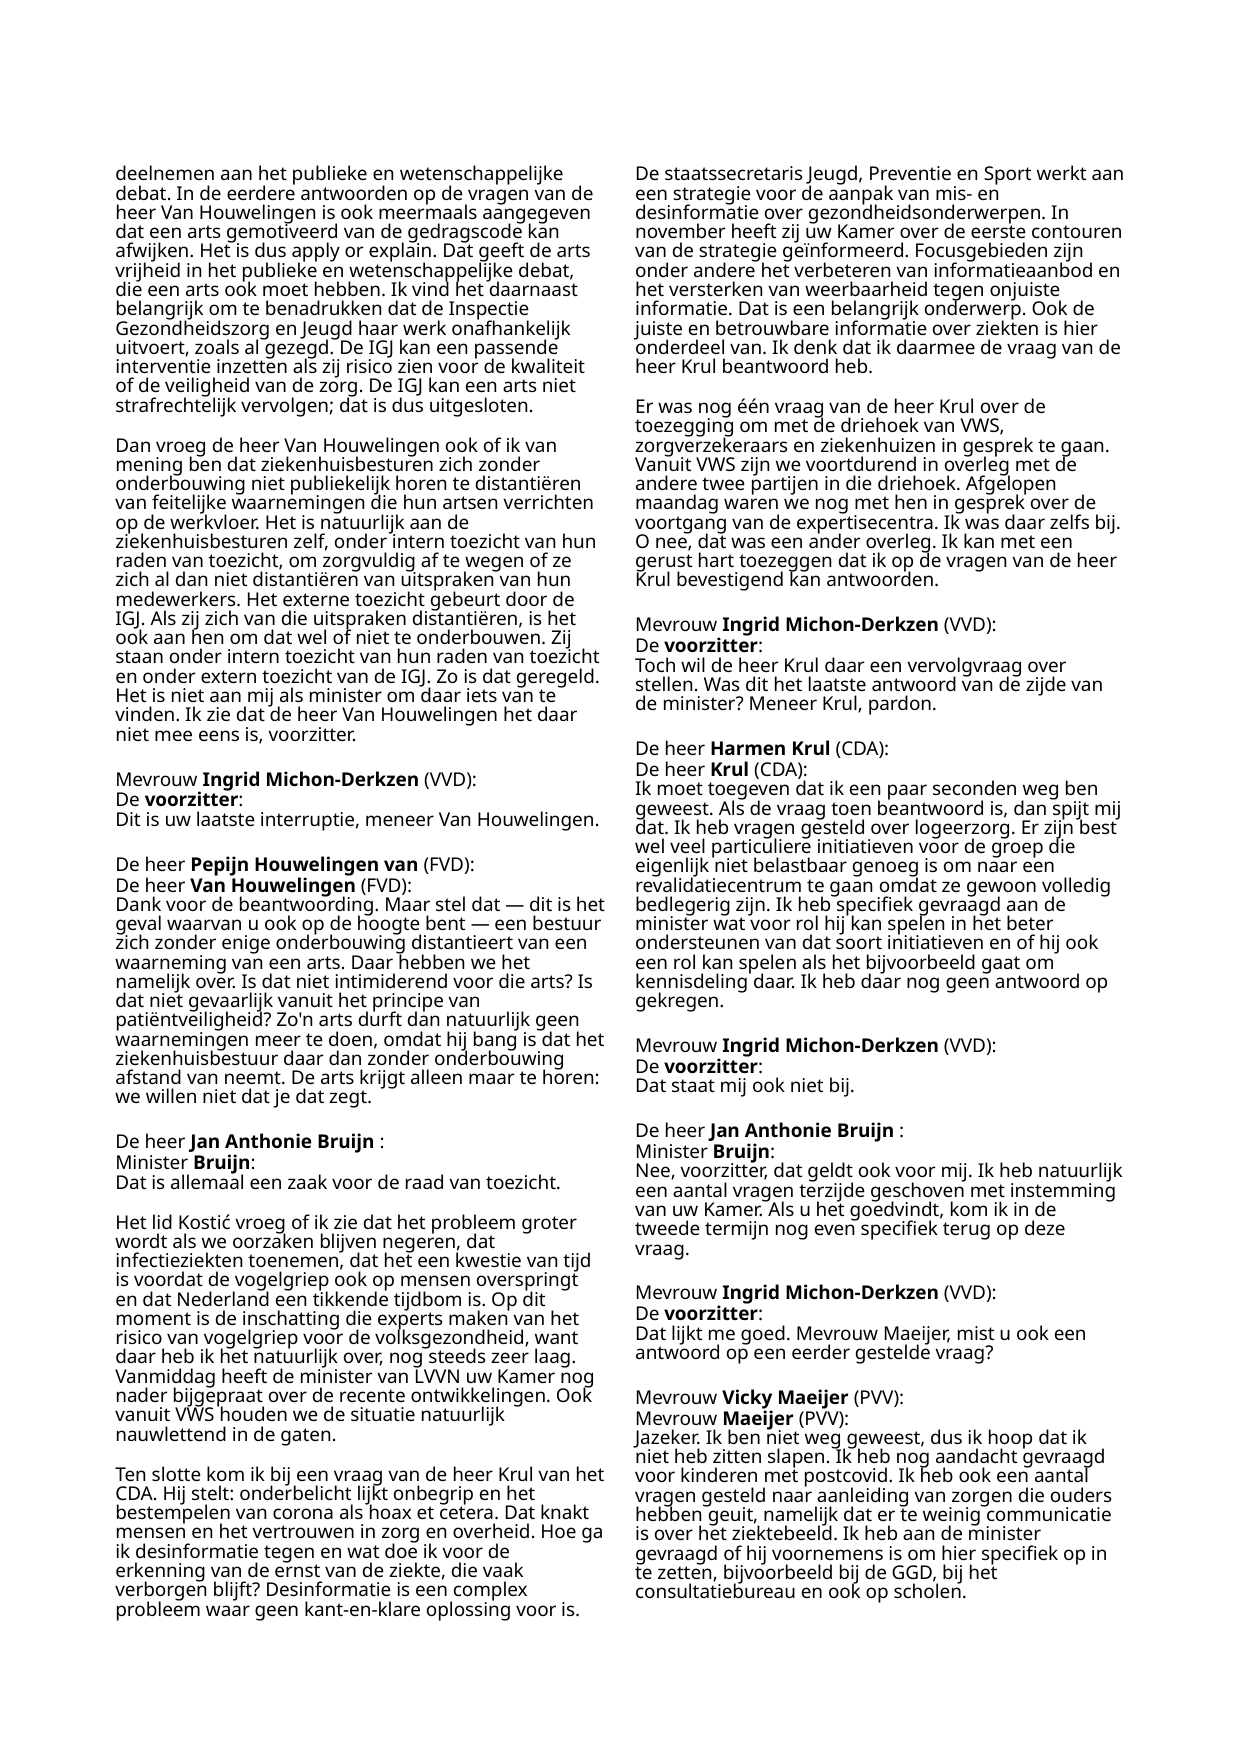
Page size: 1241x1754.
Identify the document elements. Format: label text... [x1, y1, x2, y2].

text De heer Krul (CDA): [635, 761, 1125, 780]
text De heer Pepijn Houwelingen van (FVD): [115, 851, 605, 877]
text Dank voor de beantwoording. Maar stel dat — dit is het geval waarvan u ook op de hoogte bent — een bestuur zich zonder enige onderbouwing distantieert van een waarneming van een arts. Daar hebben we het namelijk over. Is dat niet intimiderend voor die arts? Is dat niet gevaarlijk vanuit het principe van patiëntveiligheid? Zo'n arts durft dan natuurlijk geen waarnemingen meer te doen, omdat hij bang is dat het ziekenhuisbestuur daar dan zonder onderbouwing afstand van neemt. De arts krijgt alleen maar te horen: we willen niet dat je dat zegt. [115, 896, 605, 1108]
text De voorzitter: [115, 791, 605, 811]
text Mevrouw Ingrid Michon-Derkzen (VVD): [115, 766, 605, 791]
text Jazeker. Ik ben niet weg geweest, dus ik hoop dat ik niet heb zitten slapen. Ik heb nog aandacht gevraagd voor kinderen met postcovid. Ik heb ook een aantal vragen gesteld naar aanleiding van zorgen die ouders hebben geuit, namelijk dat er te weinig communicatie is over het ziektebeeld. Ik heb aan de minister gevraagd of hij voornemens is om hier specifiek op in te zetten, bijvoorbeeld bij de GGD, bij het consultatiebureau en ook op scholen. [635, 1429, 1125, 1602]
text De heer Jan Anthonie Bruijn : [635, 1117, 1125, 1143]
text Nee, voorzitter, dat geldt ook voor mij. Ik heb natuurlijk een aantal vragen terzijde geschoven met instemming van uw Kamer. Als u het goedvindt, kom ik in de tweede termijn nog even specifiek terug op deze vraag. [635, 1162, 1125, 1259]
text Mevrouw Maeijer (PVV): [635, 1410, 1125, 1429]
text Ten slotte kom ik bij een vraag van de heer Krul van het CDA. Hij stelt: onderbelicht lijkt onbegrip en het bestempelen van corona als hoax et cetera. Dat knakt mensen en het vertrouwen in zorg en overheid. Hoe ga ik desinformatie tegen en wat doe ik voor de erkenning van de ernst van de ziekte, die vaak verborgen blijft? Desinformatie is een complex probleem waar geen kant-en-klare oplossing voor is. [115, 1466, 605, 1620]
text De heer Van Houwelingen (FVD): [115, 877, 605, 896]
text Er was nog één vraag van de heer Krul over de toezegging om met de driehoek van VWS, zorgverzekeraars en ziekenhuizen in gesprek te gaan. Vanuit VWS zijn we voortdurend in overleg met de andere twee partijen in die driehoek. Afgelopen maandag waren we nog met hen in gesprek over de voortgang van de expertisecentra. Ik was daar zelfs bij. O nee, dat was een ander overleg. Ik kan met een gerust hart toezeggen dat ik op de vragen van de heer Krul bevestigend kan antwoorden. [635, 398, 1125, 591]
text Minister Bruijn: [635, 1143, 1125, 1162]
text Het lid Kostić vroeg of ik zie dat het probleem groter wordt als we oorzaken blijven negeren, dat infectieziekten toenemen, dat het een kwestie van tijd is voordat de vogelgriep ook op mensen overspringt en dat Nederland een tikkende tijdbom is. Op dit moment is de inschatting die experts maken van het risico van vogelgriep voor de volksgezondheid, want daar heb ik het natuurlijk over, nog steeds zeer laag. Vanmiddag heeft de minister van LVVN uw Kamer nog nader bijgepraat over de recente ontwikkelingen. Ook vanuit VWS houden we de situatie natuurlijk nauwlettend in de gaten. [115, 1214, 605, 1445]
text Ik moet toegeven dat ik een paar seconden weg ben geweest. Als de vraag toen beantwoord is, dan spijt mij dat. Ik heb vragen gesteld over logeerzorg. Er zijn best wel veel particuliere initiatieven voor de groep die eigenlijk niet belastbaar genoeg is om naar een revalidatiecentrum te gaan omdat ze gewoon volledig bedlegerig zijn. Ik heb specifiek gevraagd aan de minister wat voor rol hij kan spelen in het beter ondersteunen van dat soort initiatieven en of hij ook een rol kan spelen als het bijvoorbeeld gaat om kennisdeling daar. Ik heb daar nog geen antwoord op gekregen. [635, 780, 1125, 1011]
text Dat staat mij ook niet bij. [635, 1077, 1125, 1097]
text Mevrouw Ingrid Michon-Derkzen (VVD): [635, 1032, 1125, 1058]
text Mevrouw Ingrid Michon-Derkzen (VVD): [635, 612, 1125, 637]
text deelnemen aan het publieke en wetenschappelijke debat. In de eerdere antwoorden op de vragen van de heer Van Houwelingen is ook meermaals aangegeven dat een arts gemotiveerd van de gedragscode kan afwijken. Het is dus apply or explain. Dat geeft de arts vrijheid in het publieke en wetenschappelijke debat, die een arts ook moet hebben. Ik vind het daarnaast belangrijk om te benadrukken dat de Inspectie Gezondheidszorg en Jeugd haar werk onafhankelijk uitvoert, zoals al gezegd. De IGJ kan een passende interventie inzetten als zij risico zien voor de kwaliteit of de veiligheid van de zorg. De IGJ kan een arts niet strafrechtelijk vervolgen; dat is dus uitgesloten. [115, 165, 605, 416]
text Mevrouw Ingrid Michon-Derkzen (VVD): [635, 1279, 1125, 1305]
text Minister Bruijn: [115, 1154, 605, 1174]
text Dat lijkt me goed. Mevrouw Maeijer, mist u ook een antwoord op een eerder gestelde vraag? [635, 1324, 1125, 1363]
text De staatssecretaris Jeugd, Preventie en Sport werkt aan een strategie voor de aanpak van mis- en desinformatie over gezondheidsonderwerpen. In november heeft zij uw Kamer over de eerste contouren van de strategie geïnformeerd. Focusgebieden zijn onder andere het verbeteren van informatieaanbod en het versterken van weerbaarheid tegen onjuiste informatie. Dat is een belangrijk onderwerp. Ook de juiste en betrouwbare informatie over ziekten is hier onderdeel van. Ik denk dat ik daarmee de vraag van de heer Krul beantwoord heb. [635, 165, 1125, 377]
text De heer Harmen Krul (CDA): [635, 735, 1125, 761]
text De voorzitter: [635, 1058, 1125, 1077]
text Dan vroeg de heer Van Houwelingen ook of ik van mening ben dat ziekenhuisbesturen zich zonder onderbouwing niet publiekelijk horen te distantiëren van feitelijke waarnemingen die hun artsen verrichten op de werkvloer. Het is natuurlijk aan de ziekenhuisbesturen zelf, onder intern toezicht van hun raden van toezicht, om zorgvuldig af te wegen of ze zich al dan niet distantiëren van uitspraken van hun medewerkers. Het externe toezicht gebeurt door de IGJ. Als zij zich van die uitspraken distantiëren, is het ook aan hen om dat wel of niet te onderbouwen. Zij staan onder intern toezicht van hun raden van toezicht en onder extern toezicht van de IGJ. Zo is dat geregeld. Het is niet aan mij als minister om daar iets van te vinden. Ik zie dat de heer Van Houwelingen het daar niet mee eens is, voorzitter. [115, 437, 605, 745]
text Mevrouw Vicky Maeijer (PVV): [635, 1384, 1125, 1410]
text Toch wil de heer Krul daar een vervolgvraag over stellen. Was dit het laatste antwoord van de zijde van de minister? Meneer Krul, pardon. [635, 657, 1125, 714]
text De heer Jan Anthonie Bruijn : [115, 1129, 605, 1154]
text Dat is allemaal een zaak voor de raad van toezicht. [115, 1174, 605, 1193]
text De voorzitter: [635, 637, 1125, 657]
text Dit is uw laatste interruptie, meneer Van Houwelingen. [115, 811, 605, 830]
text De voorzitter: [635, 1305, 1125, 1324]
